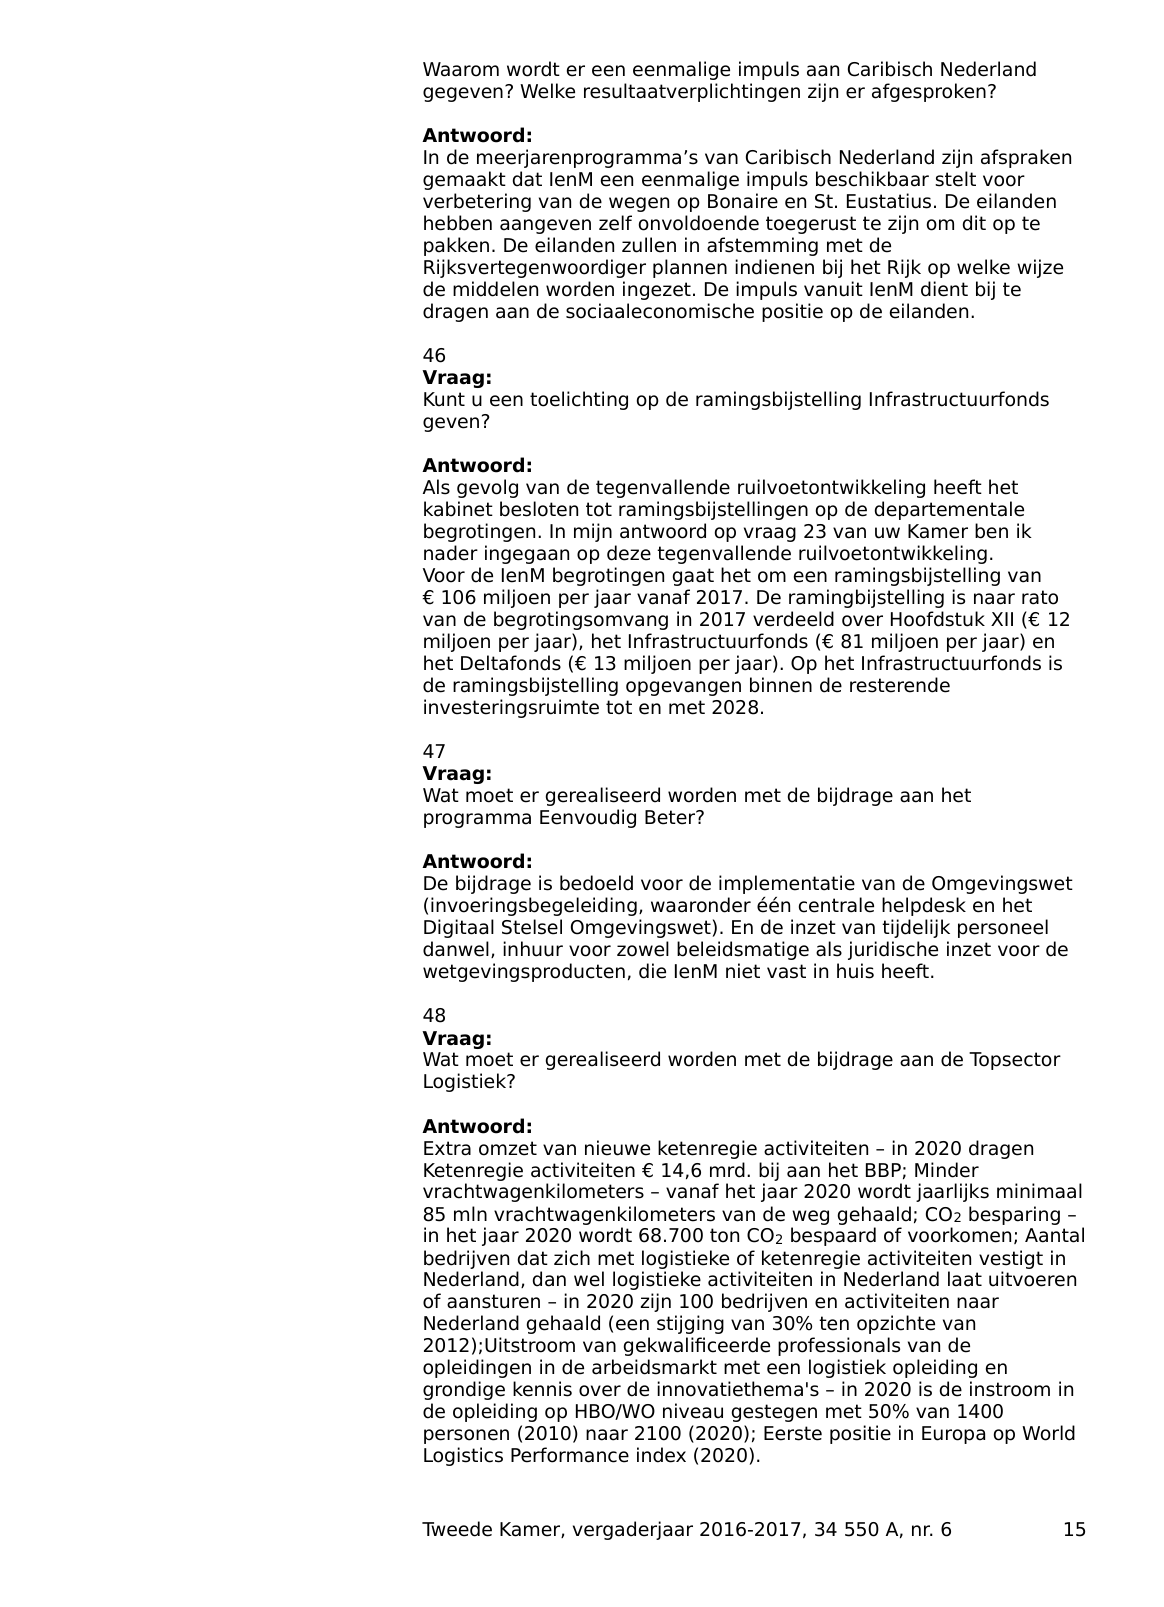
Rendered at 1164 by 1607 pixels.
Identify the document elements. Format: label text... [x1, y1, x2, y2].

text De bijdrage is bedoeld voor de implementatie van de Omgevingswet (invoeringsbegeleiding, waaronder één centrale helpdesk en het Digitaal Stelsel Omgevingswet). En de inzet van tijdelijk personeel danwel, inhuur voor zowel beleidsmatige als juridische inzet voor de wetgevingsproducten, die IenM niet vast in huis heeft. [422, 873, 1087, 983]
text Vraag: [422, 1027, 1087, 1049]
text Wat moet er gerealiseerd worden met de bijdrage aan de Topsector Logistiek? [422, 1049, 1087, 1093]
text Antwoord: [422, 851, 1087, 873]
text 46 [422, 345, 1087, 367]
text Waarom wordt er een eenmalige impuls aan Caribisch Nederland gegeven? Welke resultaatverplichtingen zijn er afgesproken? [422, 59, 1087, 103]
text 48 [422, 1005, 1087, 1027]
text Als gevolg van de tegenvallende ruilvoetontwikkeling heeft het kabinet besloten tot ramingsbijstellingen op de departementale begrotingen. In mijn antwoord op vraag 23 van uw Kamer ben ik nader ingegaan op deze tegenvallende ruilvoetontwikkeling. [422, 477, 1087, 565]
text 47 [422, 741, 1087, 763]
text Voor de IenM begrotingen gaat het om een ramingsbijstelling van € 106 miljoen per jaar vanaf 2017. De ramingbijstelling is naar rato van de begrotingsomvang in 2017 verdeeld over Hoofdstuk XII (€ 12 miljoen per jaar), het Infrastructuurfonds (€ 81 miljoen per jaar) en het Deltafonds (€ 13 miljoen per jaar). Op het Infrastructuurfonds is de ramingsbijstelling opgevangen binnen de resterende investeringsruimte tot en met 2028. [422, 565, 1087, 719]
text Extra omzet van nieuwe ketenregie activiteiten – in 2020 dragen Ketenregie activiteiten € 14,6 mrd. bij aan het BBP; Minder vrachtwagenkilometers – vanaf het jaar 2020 wordt jaarlijks minimaal 85 mln vrachtwagenkilometers van de weg gehaald; CO2 besparing – in het jaar 2020 wordt 68.700 ton CO2 bespaard of voorkomen; Aantal bedrijven dat zich met logistieke of ketenregie activiteiten vestigt in Nederland, dan wel logistieke activiteiten in Nederland laat uitvoeren of aansturen – in 2020 zijn 100 bedrijven en activiteiten naar Nederland gehaald (een stijging van 30% ten opzichte van 2012);Uitstroom van gekwalificeerde professionals van de opleidingen in de arbeidsmarkt met een logistiek opleiding en grondige kennis over de innovatiethema's – in 2020 is de instroom in de opleiding op HBO/WO niveau gestegen met 50% van 1400 personen (2010) naar 2100 (2020); Eerste positie in Europa op World Logistics Performance index (2020). [422, 1137, 1087, 1467]
text Vraag: [422, 763, 1087, 785]
text Vraag: [422, 367, 1087, 389]
text Antwoord: [422, 1116, 1087, 1137]
text In de meerjarenprogramma’s van Caribisch Nederland zijn afspraken gemaakt dat IenM een eenmalige impuls beschikbaar stelt voor verbetering van de wegen op Bonaire en St. Eustatius. De eilanden hebben aangeven zelf onvoldoende toegerust te zijn om dit op te pakken. De eilanden zullen in afstemming met de Rijksvertegenwoordiger plannen indienen bij het Rijk op welke wijze de middelen worden ingezet. De impuls vanuit IenM dient bij te dragen aan de sociaaleconomische positie op de eilanden. [422, 147, 1087, 323]
text Antwoord: [422, 125, 1087, 147]
text Kunt u een toelichting op de ramingsbijstelling Infrastructuurfonds geven? [422, 389, 1087, 433]
text Wat moet er gerealiseerd worden met de bijdrage aan het programma Eenvoudig Beter? [422, 785, 1087, 829]
text Antwoord: [422, 455, 1087, 477]
